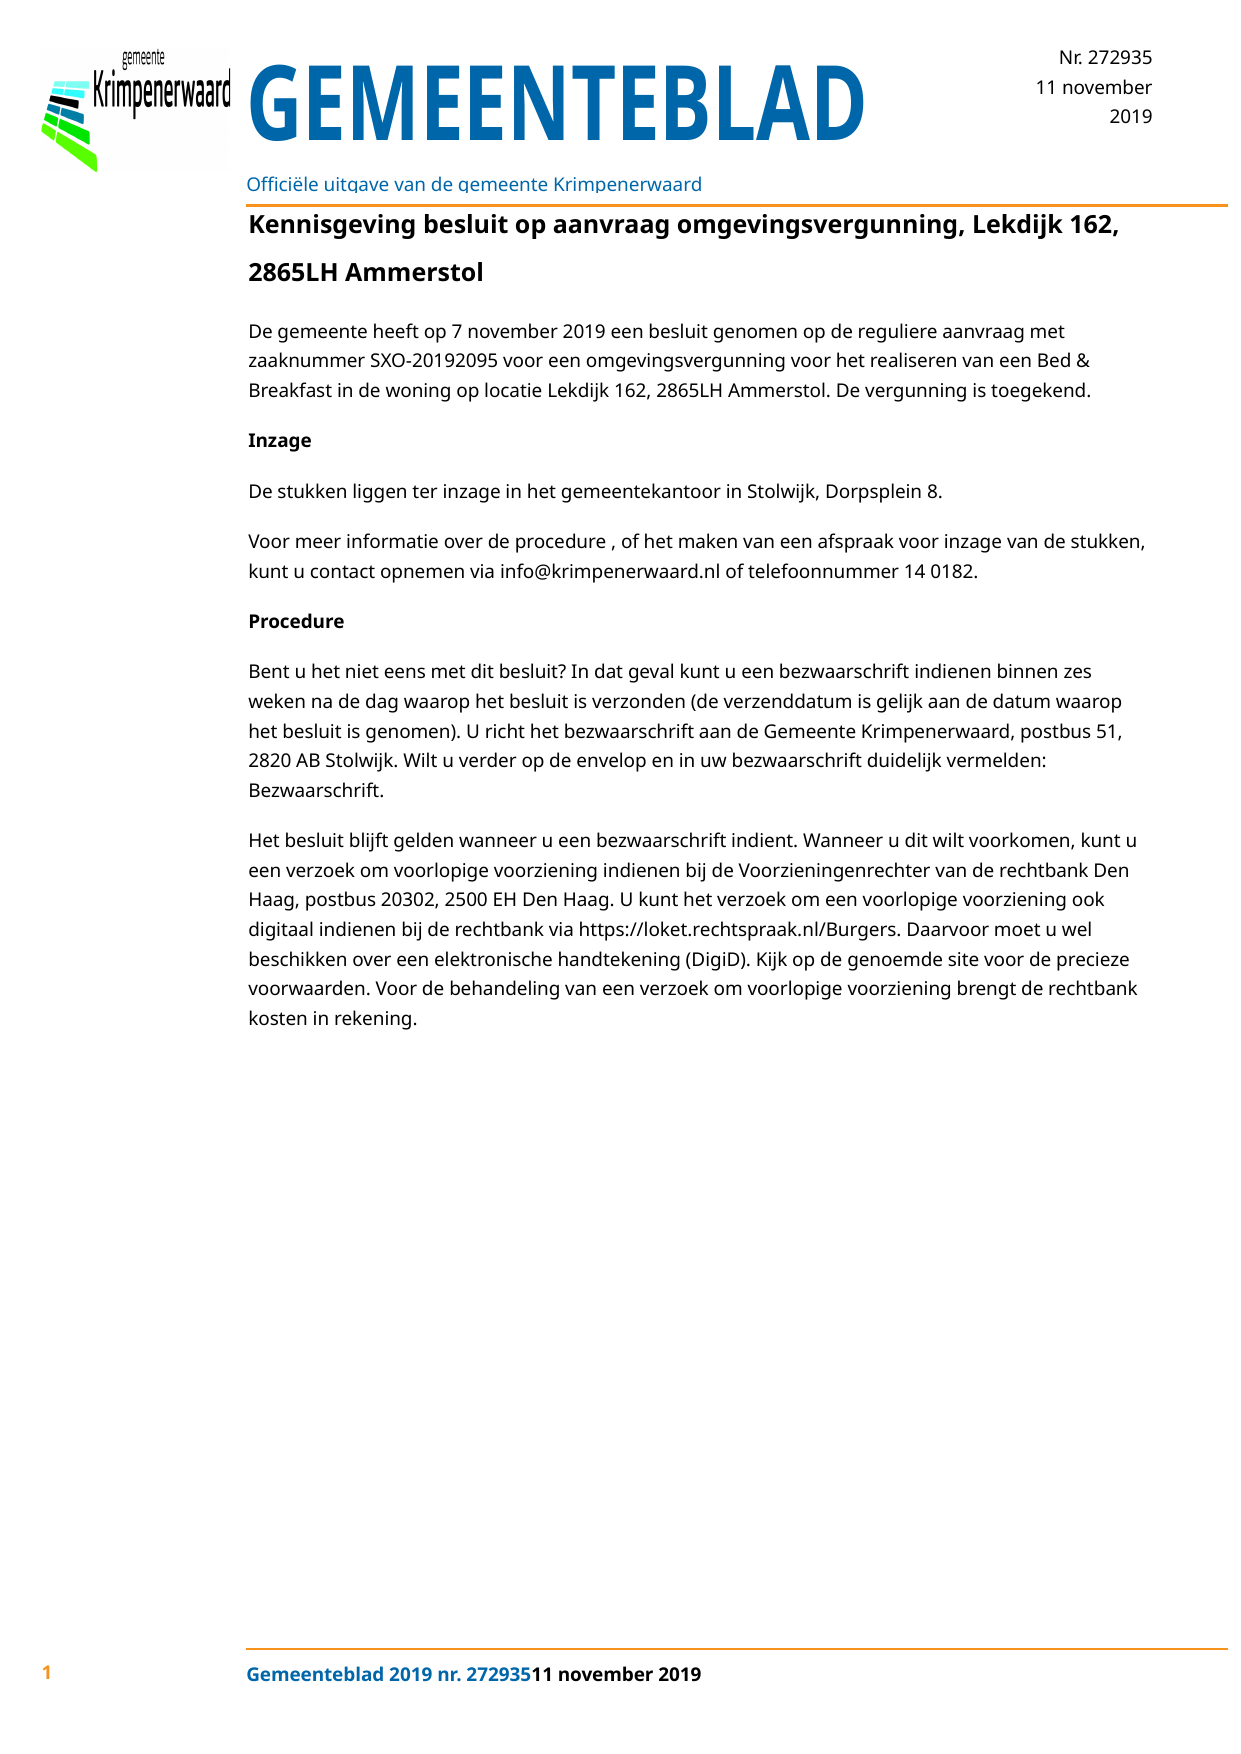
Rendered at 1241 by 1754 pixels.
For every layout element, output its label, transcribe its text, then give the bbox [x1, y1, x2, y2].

text De gemeente heeft op 7 november 2019 een besluit genomen op de reguliere aanvraag met zaaknummer SXO-20192095 voor een omgevingsvergunning voor het realiseren van een Bed & Breakfast in de woning op locatie Lekdijk 162, 2865LH Ammerstol. De vergunning is toegekend. [248, 318, 1152, 403]
picture [41, 47, 231, 172]
text Voor meer informatie over de procedure , of het maken van een afspraak voor inzage van de stukken, kunt u contact opnemen via info@krimpenerwaard.nl of telefoonnummer 14 0182. [248, 528, 1152, 584]
text Kennisgeving besluit op aanvraag omgevingsvergunning, Lekdijk 162, 2865LH Ammerstol [248, 207, 1152, 288]
text De stukken liggen ter inzage in het gemeentekantoor in Stolwijk, Dorpsplein 8. [248, 478, 1152, 504]
text Bent u het niet eens met dit besluit? In dat geval kunt u een bezwaarschrift indienen binnen zes weken na de dag waarop het besluit is verzonden (de verzenddatum is gelijk aan de datum waarop het besluit is genomen). U richt het bezwaarschrift aan de Gemeente Krimpenerwaard, postbus 51, 2820 AB Stolwijk. Wilt u verder op de envelop en in uw bezwaarschrift duidelijk vermelden: Bezwaarschrift. [248, 659, 1152, 803]
text Inzage [248, 427, 1152, 453]
text Het besluit blijft gelden wanneer u een bezwaarschrift indient. Wanneer u dit wilt voorkomen, kunt u een verzoek om voorlopige voorziening indienen bij de Voorzieningenrechter van de rechtbank Den Haag, postbus 20302, 2500 EH Den Haag. U kunt het verzoek om een voorlopige voorziening ook digitaal indienen bij de rechtbank via https://loket.rechtspraak.nl/Burgers. Daarvoor moet u wel beschikken over een elektronische handtekening (DigiD). Kijk op de genoemde site voor de precieze voorwaarden. Voor de behandeling van een verzoek om voorlopige voorziening brengt de rechtbank kosten in rekening. [248, 827, 1152, 1031]
text Procedure [248, 608, 1152, 634]
